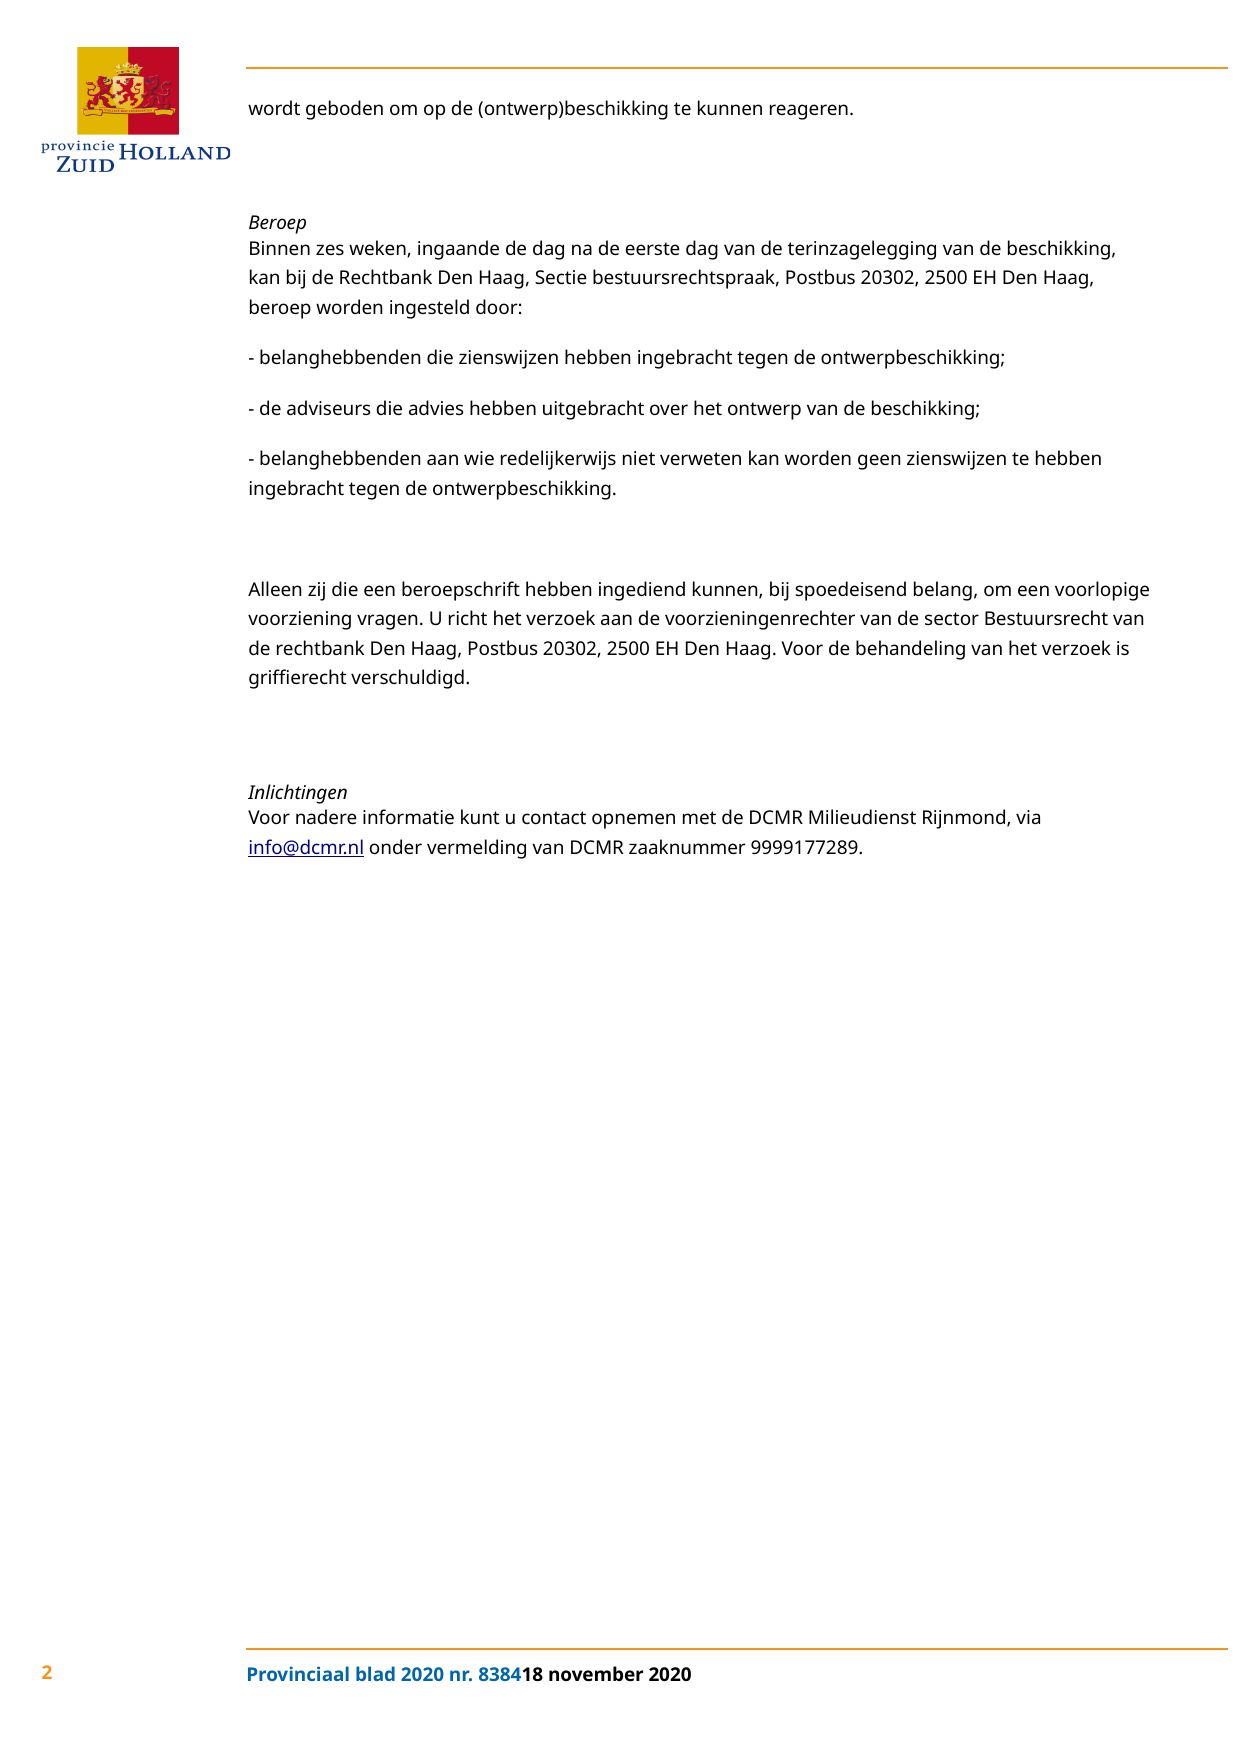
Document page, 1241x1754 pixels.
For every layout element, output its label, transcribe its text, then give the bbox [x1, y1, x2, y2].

text Alleen zij die een beroepschrift hebben ingediend kunnen, bij spoedeisend belang, om een voorlopige voorziening vragen. U richt het verzoek aan de voorzieningenrechter van de sector Bestuursrecht van de rechtbank Den Haag, Postbus 20302, 2500 EH Den Haag. Voor de behandeling van het verzoek is griffierecht verschuldigd. [248, 576, 1152, 690]
text Binnen zes weken, ingaande de dag na de eerste dag van de terinzagelegging van de beschikking, kan bij de Rechtbank Den Haag, Sectie bestuursrechtspraak, Postbus 20302, 2500 EH Den Haag, beroep worden ingesteld door: [248, 235, 1152, 320]
text Beroep [248, 209, 1152, 235]
text - de adviseurs die advies hebben uitgebracht over het ontwerp van de beschikking; [248, 395, 1152, 421]
text Inlichtingen [248, 779, 1152, 804]
text wordt geboden om op de (ontwerp)beschikking te kunnen reageren. [248, 95, 1152, 121]
picture [41, 47, 231, 172]
text - belanghebbenden aan wie redelijkerwijs niet verweten kan worden geen zienswijzen te hebben ingebracht tegen de ontwerpbeschikking. [248, 445, 1152, 501]
text - belanghebbenden die zienswijzen hebben ingebracht tegen de ontwerpbeschikking; [248, 344, 1152, 370]
text Voor nadere informatie kunt u contact opnemen met de DCMR Milieudienst Rijnmond, via info@dcmr.nl onder vermelding van DCMR zaaknummer 9999177289. [248, 804, 1152, 860]
